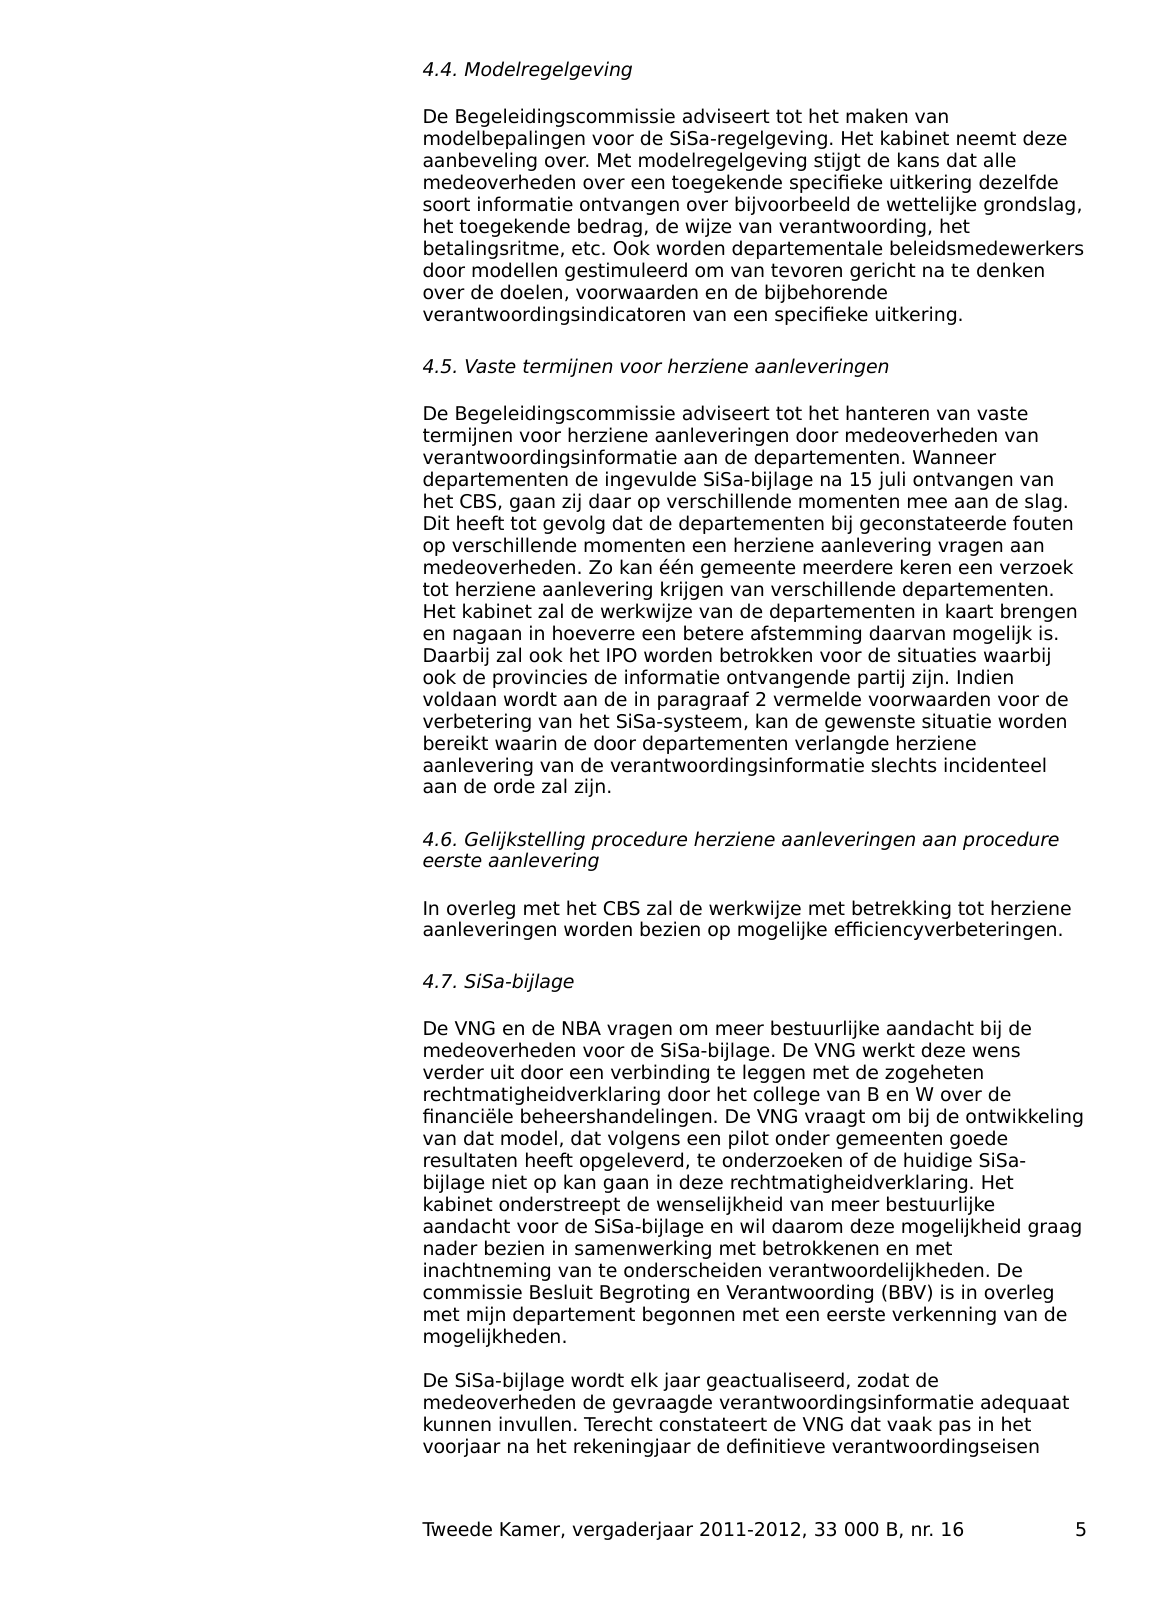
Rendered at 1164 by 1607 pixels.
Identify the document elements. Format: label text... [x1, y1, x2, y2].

subtitle 4.4. Modelregelgeving [422, 59, 1087, 81]
subtitle 4.6. Gelijkstelling procedure herziene aanleveringen aan procedure eerste aanlevering [422, 828, 1087, 872]
subtitle 4.7. SiSa-bijlage [422, 971, 1087, 993]
text De SiSa-bijlage wordt elk jaar geactualiseerd, zodat de medeoverheden de gevraagde verantwoordingsinformatie adequaat kunnen invullen. Terecht constateert de VNG dat vaak pas in het voorjaar na het rekeningjaar de definitieve verantwoordingseisen [422, 1370, 1087, 1458]
subtitle 4.5. Vaste termijnen voor herziene aanleveringen [422, 356, 1087, 378]
text De Begeleidingscommissie adviseert tot het maken van modelbepalingen voor de SiSa-regelgeving. Het kabinet neemt deze aanbeveling over. Met modelregelgeving stijgt de kans dat alle medeoverheden over een toegekende specifieke uitkering dezelfde soort informatie ontvangen over bijvoorbeeld de wettelijke grondslag, het toegekende bedrag, de wijze van verantwoording, het betalingsritme, etc. Ook worden departementale beleidsmedewerkers door modellen gestimuleerd om van tevoren gericht na te denken over de doelen, voorwaarden en de bijbehorende verantwoordingsindicatoren van een specifieke uitkering. [422, 106, 1087, 326]
text De VNG en de NBA vragen om meer bestuurlijke aandacht bij de medeoverheden voor de SiSa-bijlage. De VNG werkt deze wens verder uit door een verbinding te leggen met de zogeheten rechtmatigheidverklaring door het college van B en W over de financiële beheershandelingen. De VNG vraagt om bij de ontwikkeling van dat model, dat volgens een pilot onder gemeenten goede resultaten heeft opgeleverd, te onderzoeken of de huidige SiSa-bijlage niet op kan gaan in deze rechtmatigheidverklaring. Het kabinet onderstreept de wenselijkheid van meer bestuurlijke aandacht voor de SiSa-bijlage en wil daarom deze mogelijkheid graag nader bezien in samenwerking met betrokkenen en met inachtneming van te onderscheiden verantwoordelijkheden. De commissie Besluit Begroting en Verantwoording (BBV) is in overleg met mijn departement begonnen met een eerste verkenning van de mogelijkheden. [422, 1018, 1087, 1348]
text In overleg met het CBS zal de werkwijze met betrekking tot herziene aanleveringen worden bezien op mogelijke efficiencyverbeteringen. [422, 897, 1087, 941]
text De Begeleidingscommissie adviseert tot het hanteren van vaste termijnen voor herziene aanleveringen door medeoverheden van verantwoordingsinformatie aan de departementen. Wanneer departementen de ingevulde SiSa-bijlage na 15 juli ontvangen van het CBS, gaan zij daar op verschillende momenten mee aan de slag. Dit heeft tot gevolg dat de departementen bij geconstateerde fouten op verschillende momenten een herziene aanlevering vragen aan medeoverheden. Zo kan één gemeente meerdere keren een verzoek tot herziene aanlevering krijgen van verschillende departementen. Het kabinet zal de werkwijze van de departementen in kaart brengen en nagaan in hoeverre een betere afstemming daarvan mogelijk is. Daarbij zal ook het IPO worden betrokken voor de situaties waarbij ook de provincies de informatie ontvangende partij zijn. Indien voldaan wordt aan de in paragraaf 2 vermelde voorwaarden voor de verbetering van het SiSa-systeem, kan de gewenste situatie worden bereikt waarin de door departementen verlangde herziene aanlevering van de verantwoordingsinformatie slechts incidenteel aan de orde zal zijn. [422, 403, 1087, 798]
